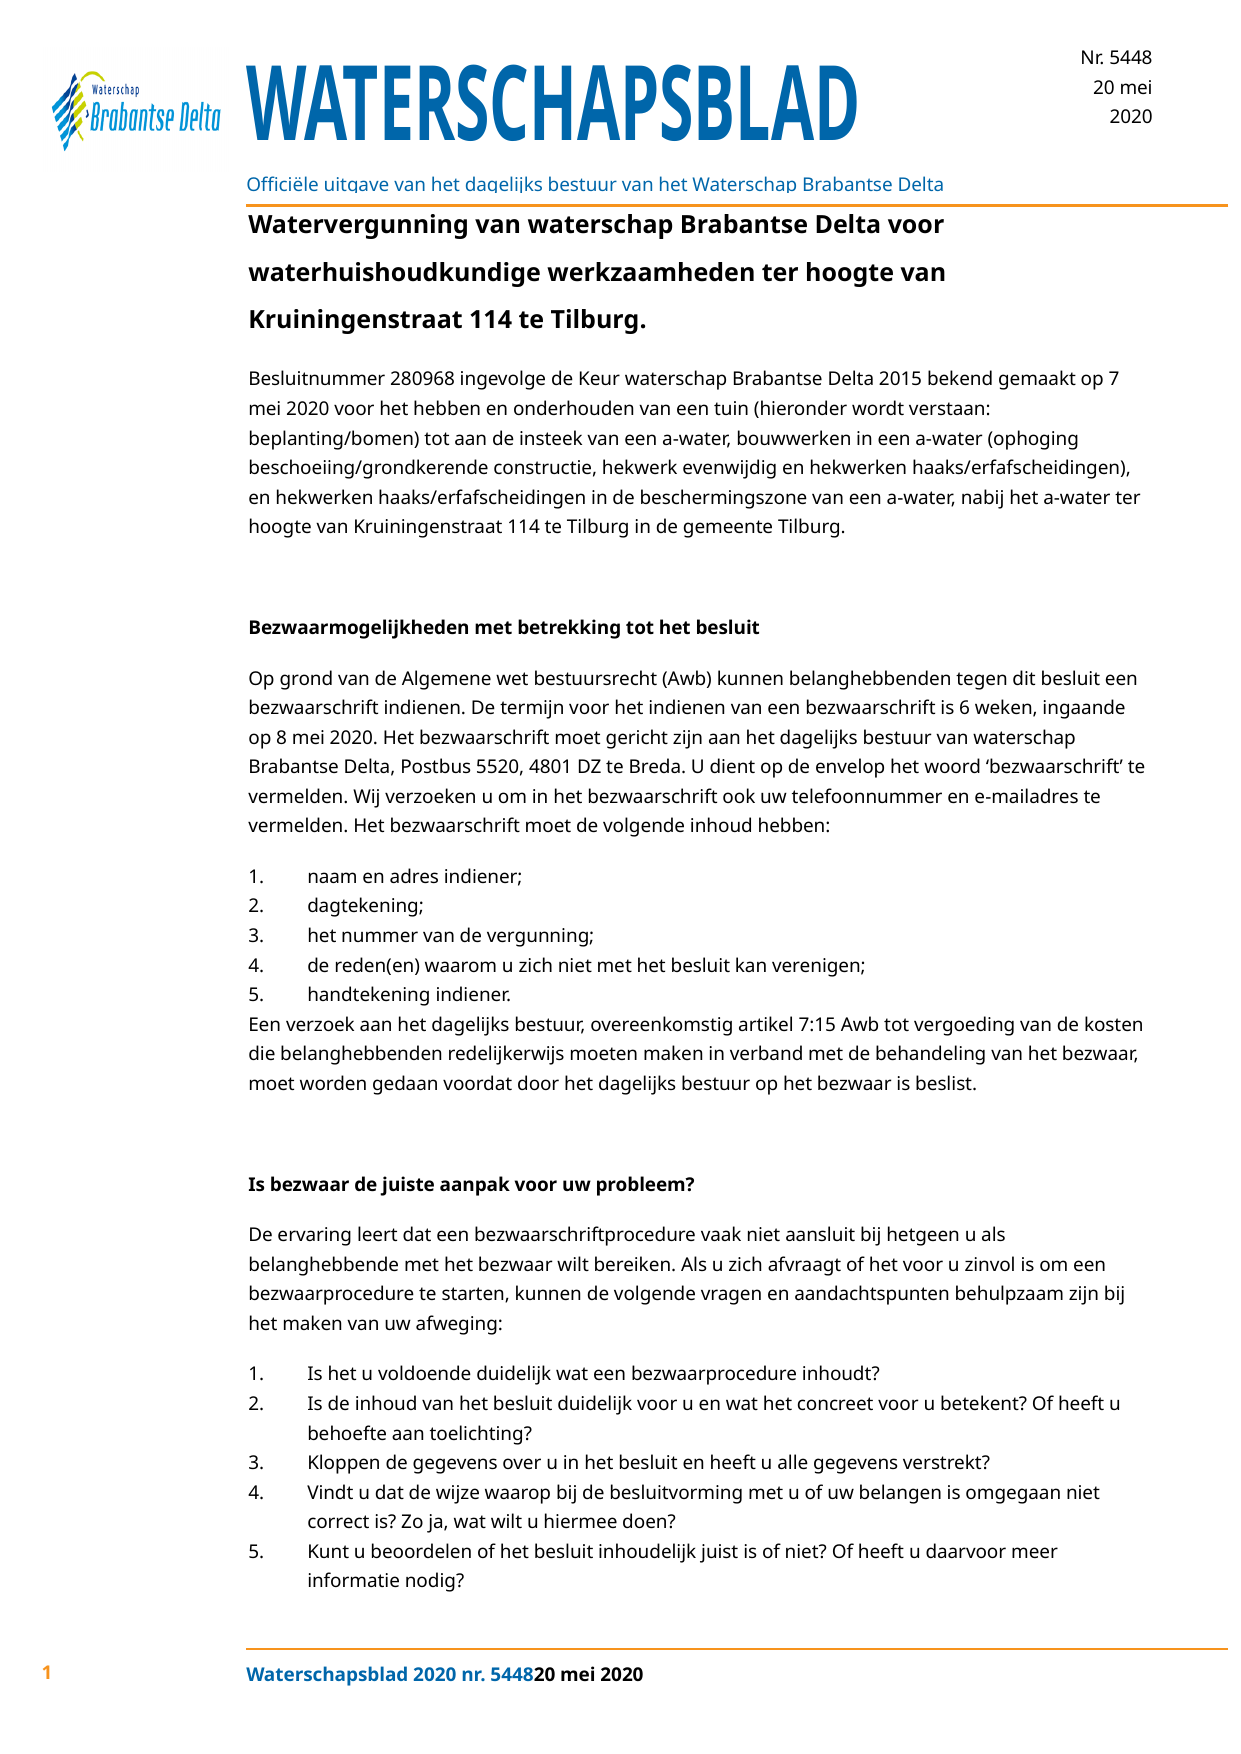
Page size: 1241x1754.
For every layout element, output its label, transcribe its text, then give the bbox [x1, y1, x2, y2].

list Kunt u beoordelen of het besluit inhoudelijk juist is of niet? Of heeft u daarvoor meer informatie nodig? [248, 1538, 1152, 1593]
list het nummer van de vergunning; [248, 922, 1152, 948]
list handtekening indiener. [248, 981, 1152, 1007]
list dagtekening; [248, 893, 1152, 918]
list Kloppen de gegevens over u in het besluit en heeft u alle gegevens verstrekt? [248, 1449, 1152, 1475]
text Is bezwaar de juiste aanpak voor uw probleem? [248, 1171, 1152, 1197]
text Op grond van de Algemene wet bestuursrecht (Awb) kunnen belanghebbenden tegen dit besluit een bezwaarschrift indienen. De termijn voor het indienen van een bezwaarschrift is 6 weken, ingaande op 8 mei 2020. Het bezwaarschrift moet gericht zijn aan het dagelijks bestuur van waterschap Brabantse Delta, Postbus 5520, 4801 DZ te Breda. U dient op de envelop het woord ‘bezwaarschrift’ te vermelden. Wij verzoeken u om in het bezwaarschrift ook uw telefoonnummer en e‑mailadres te vermelden. Het bezwaarschrift moet de volgende inhoud hebben: [248, 665, 1152, 838]
list Is de inhoud van het besluit duidelijk voor u en wat het concreet voor u betekent? Of heeft u behoefte aan toelichting? [248, 1390, 1152, 1445]
list naam en adres indiener; [248, 863, 1152, 889]
text De ervaring leert dat een bezwaarschriftprocedure vaak niet aansluit bij hetgeen u als belanghebbende met het bezwaar wilt bereiken. Als u zich afvraagt of het voor u zinvol is om een bezwaarprocedure te starten, kunnen de volgende vragen en aandachtspunten behulpzaam zijn bij het maken van uw afweging: [248, 1221, 1152, 1336]
list de reden(en) waarom u zich niet met het besluit kan verenigen; [248, 952, 1152, 977]
text Een verzoek aan het dagelijks bestuur, overeenkomstig artikel 7:15 Awb tot vergoeding van de kosten die belanghebbenden redelijkerwijs moeten maken in verband met de behandeling van het bezwaar, moet worden gedaan voordat door het dagelijks bestuur op het bezwaar is beslist. [248, 1011, 1152, 1096]
picture [41, 47, 231, 172]
text Bezwaarmogelijkheden met betrekking tot het besluit [248, 614, 1152, 640]
text Watervergunning van waterschap Brabantse Delta voor waterhuishoudkundige werkzaamheden ter hoogte van Kruiningenstraat 114 te Tilburg. [248, 207, 1152, 336]
list Vindt u dat de wijze waarop bij de besluitvorming met u of uw belangen is omgegaan niet correct is? Zo ja, wat wilt u hiermee doen? [248, 1479, 1152, 1534]
text Besluitnummer 280968 ingevolge de Keur waterschap Brabantse Delta 2015 bekend gemaakt op 7 mei 2020 voor het hebben en onderhouden van een tuin (hieronder wordt verstaan: beplanting/bomen) tot aan de insteek van een a-water, bouwwerken in een a-water (ophoging beschoeiing/grondkerende constructie, hekwerk evenwijdig en hekwerken haaks/erfafscheidingen), en hekwerken haaks/erfafscheidingen in de beschermingszone van een a-water, nabij het a-water ter hoogte van Kruiningenstraat 114 te Tilburg in de gemeente Tilburg. [248, 366, 1152, 539]
list Is het u voldoende duidelijk wat een bezwaarprocedure inhoudt? [248, 1361, 1152, 1386]
